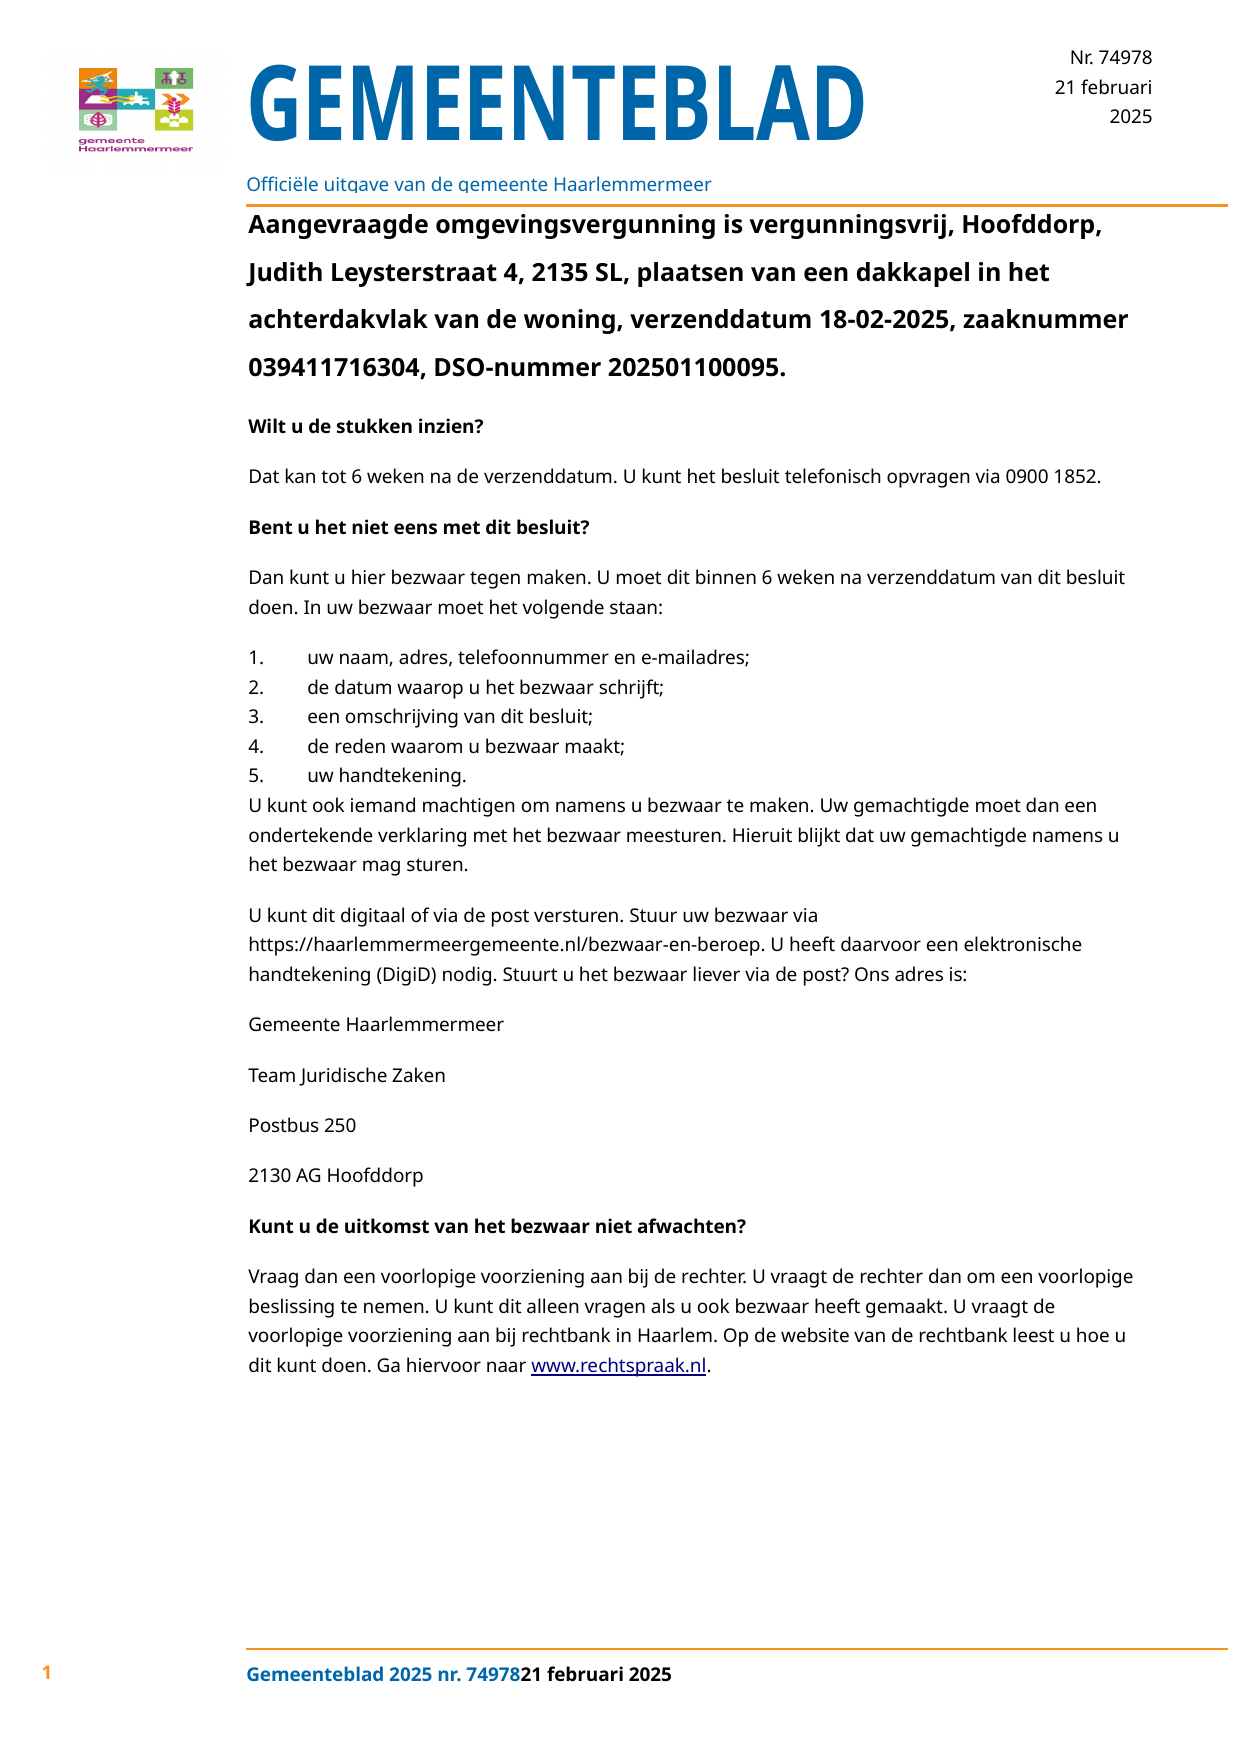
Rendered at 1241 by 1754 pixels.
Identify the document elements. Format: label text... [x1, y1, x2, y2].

text Vraag dan een voorlopige voorziening aan bij de rechter. U vraagt de rechter dan om een voorlopige beslissing te nemen. U kunt dit alleen vragen als u ook bezwaar heeft gemaakt. U vraagt de voorlopige voorziening aan bij rechtbank in Haarlem. Op de website van de rechtbank leest u hoe u dit kunt doen. Ga hiervoor naar www.rechtspraak.nl. [248, 1263, 1152, 1378]
text Postbus 250 [248, 1112, 1152, 1138]
list de datum waarop u het bezwaar schrijft; [248, 674, 1152, 700]
text U kunt dit digitaal of via de post versturen. Stuur uw bezwaar via https://haarlemmermeergemeente.nl/bezwaar-en-beroep. U heeft daarvoor een elektronische handtekening (DigiD) nodig. Stuurt u het bezwaar liever via de post? Ons adres is: [248, 902, 1152, 987]
text 2130 AG Hoofddorp [248, 1163, 1152, 1188]
list uw handtekening. [248, 763, 1152, 788]
text Wilt u de stukken inzien? [248, 413, 1152, 439]
text Aangevraagde omgevingsvergunning is vergunningsvrij, Hoofddorp, Judith Leysterstraat 4, 2135 SL, plaatsen van een dakkapel in het achterdakvlak van de woning, verzenddatum 18-02-2025, zaaknummer 039411716304, DSO-nummer 202501100095. [248, 207, 1152, 384]
list een omschrijving van dit besluit; [248, 703, 1152, 729]
text U kunt ook iemand machtigen om namens u bezwaar te maken. Uw gemachtigde moet dan een ondertekende verklaring met het bezwaar meesturen. Hieruit blijkt dat uw gemachtigde namens u het bezwaar mag sturen. [248, 792, 1152, 877]
text Dan kunt u hier bezwaar tegen maken. U moet dit binnen 6 weken na verzenddatum van dit besluit doen. In uw bezwaar moet het volgende staan: [248, 564, 1152, 620]
list de reden waarom u bezwaar maakt; [248, 733, 1152, 759]
text Team Juridische Zaken [248, 1062, 1152, 1088]
text Kunt u de uitkomst van het bezwaar niet afwachten? [248, 1213, 1152, 1239]
list uw naam, adres, telefoonnummer en e-mailadres; [248, 644, 1152, 670]
picture [41, 47, 231, 172]
text Bent u het niet eens met dit besluit? [248, 514, 1152, 540]
text Gemeente Haarlemmermeer [248, 1011, 1152, 1037]
text Dat kan tot 6 weken na de verzenddatum. U kunt het besluit telefonisch opvragen via 0900 1852. [248, 463, 1152, 489]
